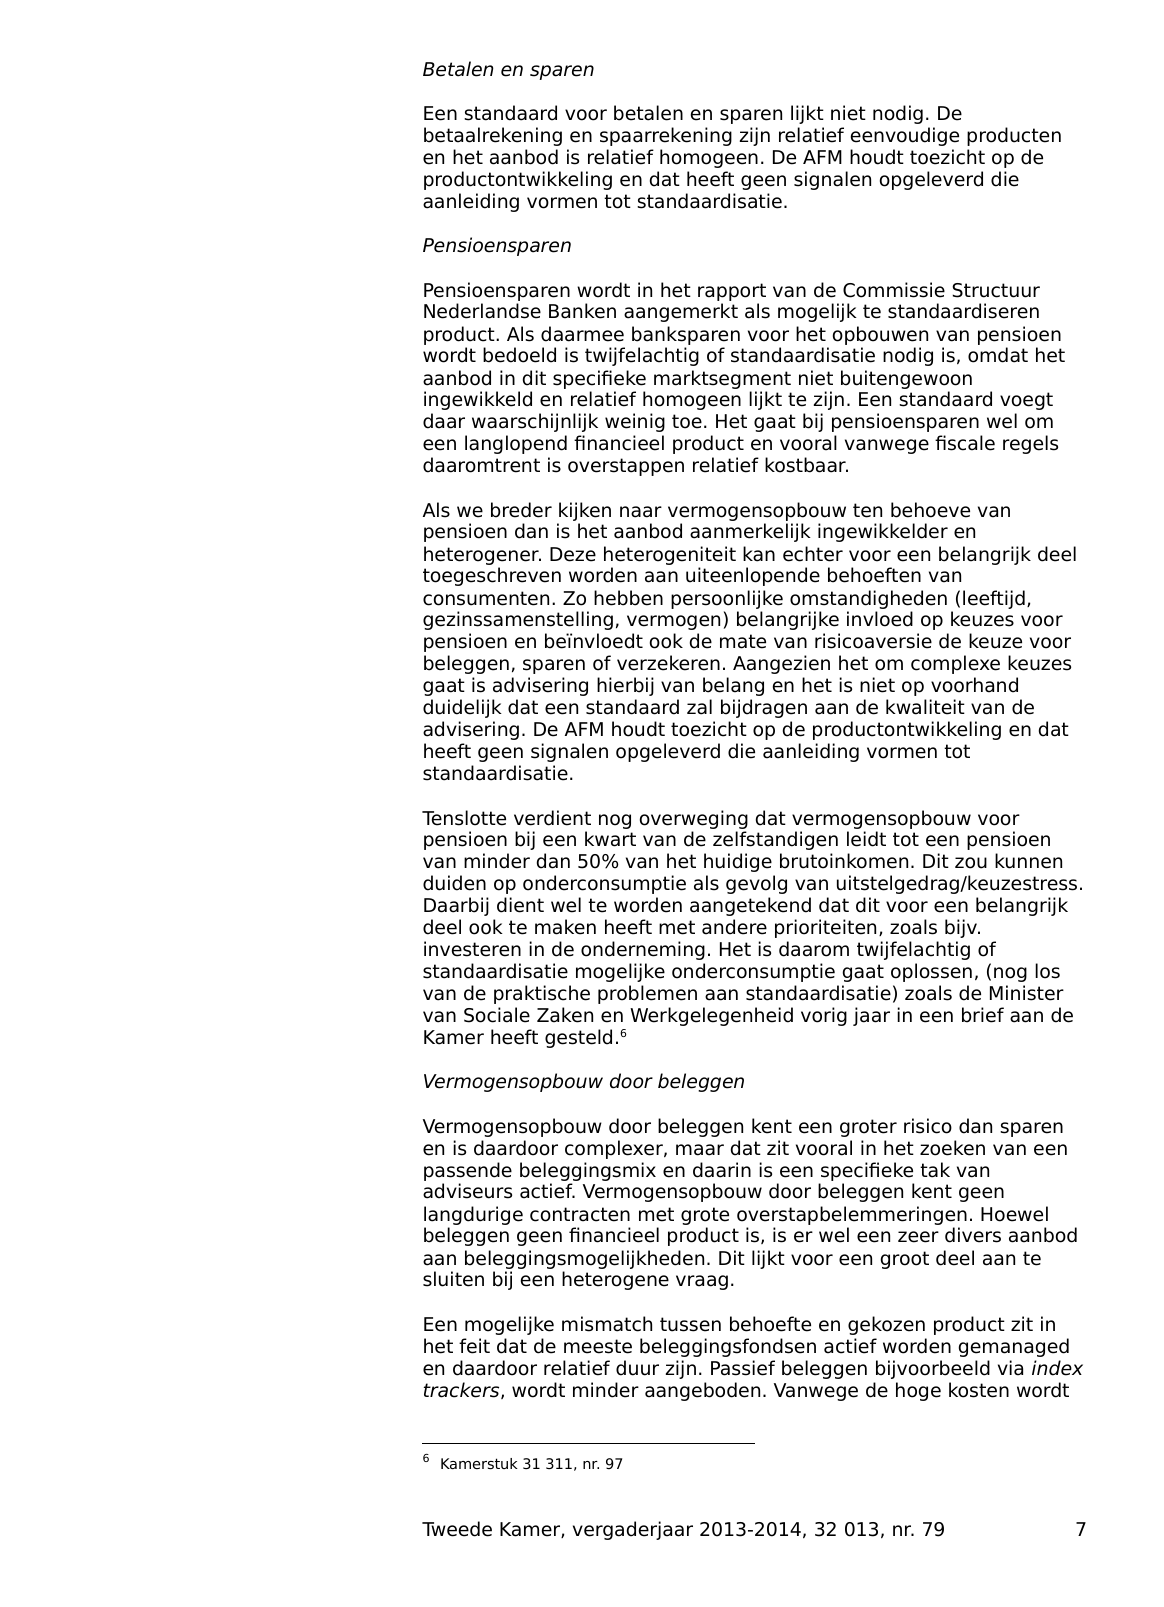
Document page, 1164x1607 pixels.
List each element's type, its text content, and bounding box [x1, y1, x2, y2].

subtitle Vermogensopbouw door beleggen [422, 1071, 1087, 1093]
text Vermogensopbouw door beleggen kent een groter risico dan sparen en is daardoor complexer, maar dat zit vooral in het zoeken van een passende beleggingsmix en daarin is een specifieke tak van adviseurs actief. Vermogensopbouw door beleggen kent geen langdurige contracten met grote overstapbelemmeringen. Hoewel beleggen geen financieel product is, is er wel een zeer divers aanbod aan beleggingsmogelijkheden. Dit lijkt voor een groot deel aan te sluiten bij een heterogene vraag. [422, 1116, 1087, 1291]
text Kamerstuk 31 311, nr. 97 [422, 1452, 1087, 1474]
text Pensioensparen wordt in het rapport van de Commissie Structuur Nederlandse Banken aangemerkt als mogelijk te standaardiseren product. Als daarmee banksparen voor het opbouwen van pensioen wordt bedoeld is twijfelachtig of standaardisatie nodig is, omdat het aanbod in dit specifieke marktsegment niet buitengewoon ingewikkeld en relatief homogeen lijkt te zijn. Een standaard voegt daar waarschijnlijk weinig toe. Het gaat bij pensioensparen wel om een langlopend financieel product en vooral vanwege fiscale regels daaromtrent is overstappen relatief kostbaar. [422, 279, 1087, 477]
text Tenslotte verdient nog overweging dat vermogensopbouw voor pensioen bij een kwart van de zelfstandigen leidt tot een pensioen van minder dan 50% van het huidige brutoinkomen. Dit zou kunnen duiden op onderconsumptie als gevolg van uitstelgedrag/keuzestress. Daarbij dient wel te worden aangetekend dat dit voor een belangrijk deel ook te maken heeft met andere prioriteiten, zoals bijv. investeren in de onderneming. Het is daarom twijfelachtig of standaardisatie mogelijke onderconsumptie gaat oplossen, (nog los van de praktische problemen aan standaardisatie) zoals de Minister van Sociale Zaken en Werkgelegenheid vorig jaar in een brief aan de Kamer heeft gesteld. [422, 807, 1087, 1049]
subtitle Pensioensparen [422, 235, 1087, 257]
text Een standaard voor betalen en sparen lijkt niet nodig. De betaalrekening en spaarrekening zijn relatief eenvoudige producten en het aanbod is relatief homogeen. De AFM houdt toezicht op de productontwikkeling en dat heeft geen signalen opgeleverd die aanleiding vormen tot standaardisatie. [422, 103, 1087, 213]
subtitle Betalen en sparen [422, 59, 1087, 81]
text Een mogelijke mismatch tussen behoefte en gekozen product zit in het feit dat de meeste beleggingsfondsen actief worden gemanaged en daardoor relatief duur zijn. Passief beleggen bijvoorbeeld via index trackers, wordt minder aangeboden. Vanwege de hoge kosten wordt [422, 1313, 1087, 1401]
text Als we breder kijken naar vermogensopbouw ten behoeve van pensioen dan is het aanbod aanmerkelijk ingewikkelder en heterogener. Deze heterogeniteit kan echter voor een belangrijk deel toegeschreven worden aan uiteenlopende behoeften van consumenten. Zo hebben persoonlijke omstandigheden (leeftijd, gezinssamenstelling, vermogen) belangrijke invloed op keuzes voor pensioen en beïnvloedt ook de mate van risicoaversie de keuze voor beleggen, sparen of verzekeren. Aangezien het om complexe keuzes gaat is advisering hierbij van belang en het is niet op voorhand duidelijk dat een standaard zal bijdragen aan de kwaliteit van de advisering. De AFM houdt toezicht op de productontwikkeling en dat heeft geen signalen opgeleverd die aanleiding vormen tot standaardisatie. [422, 499, 1087, 785]
